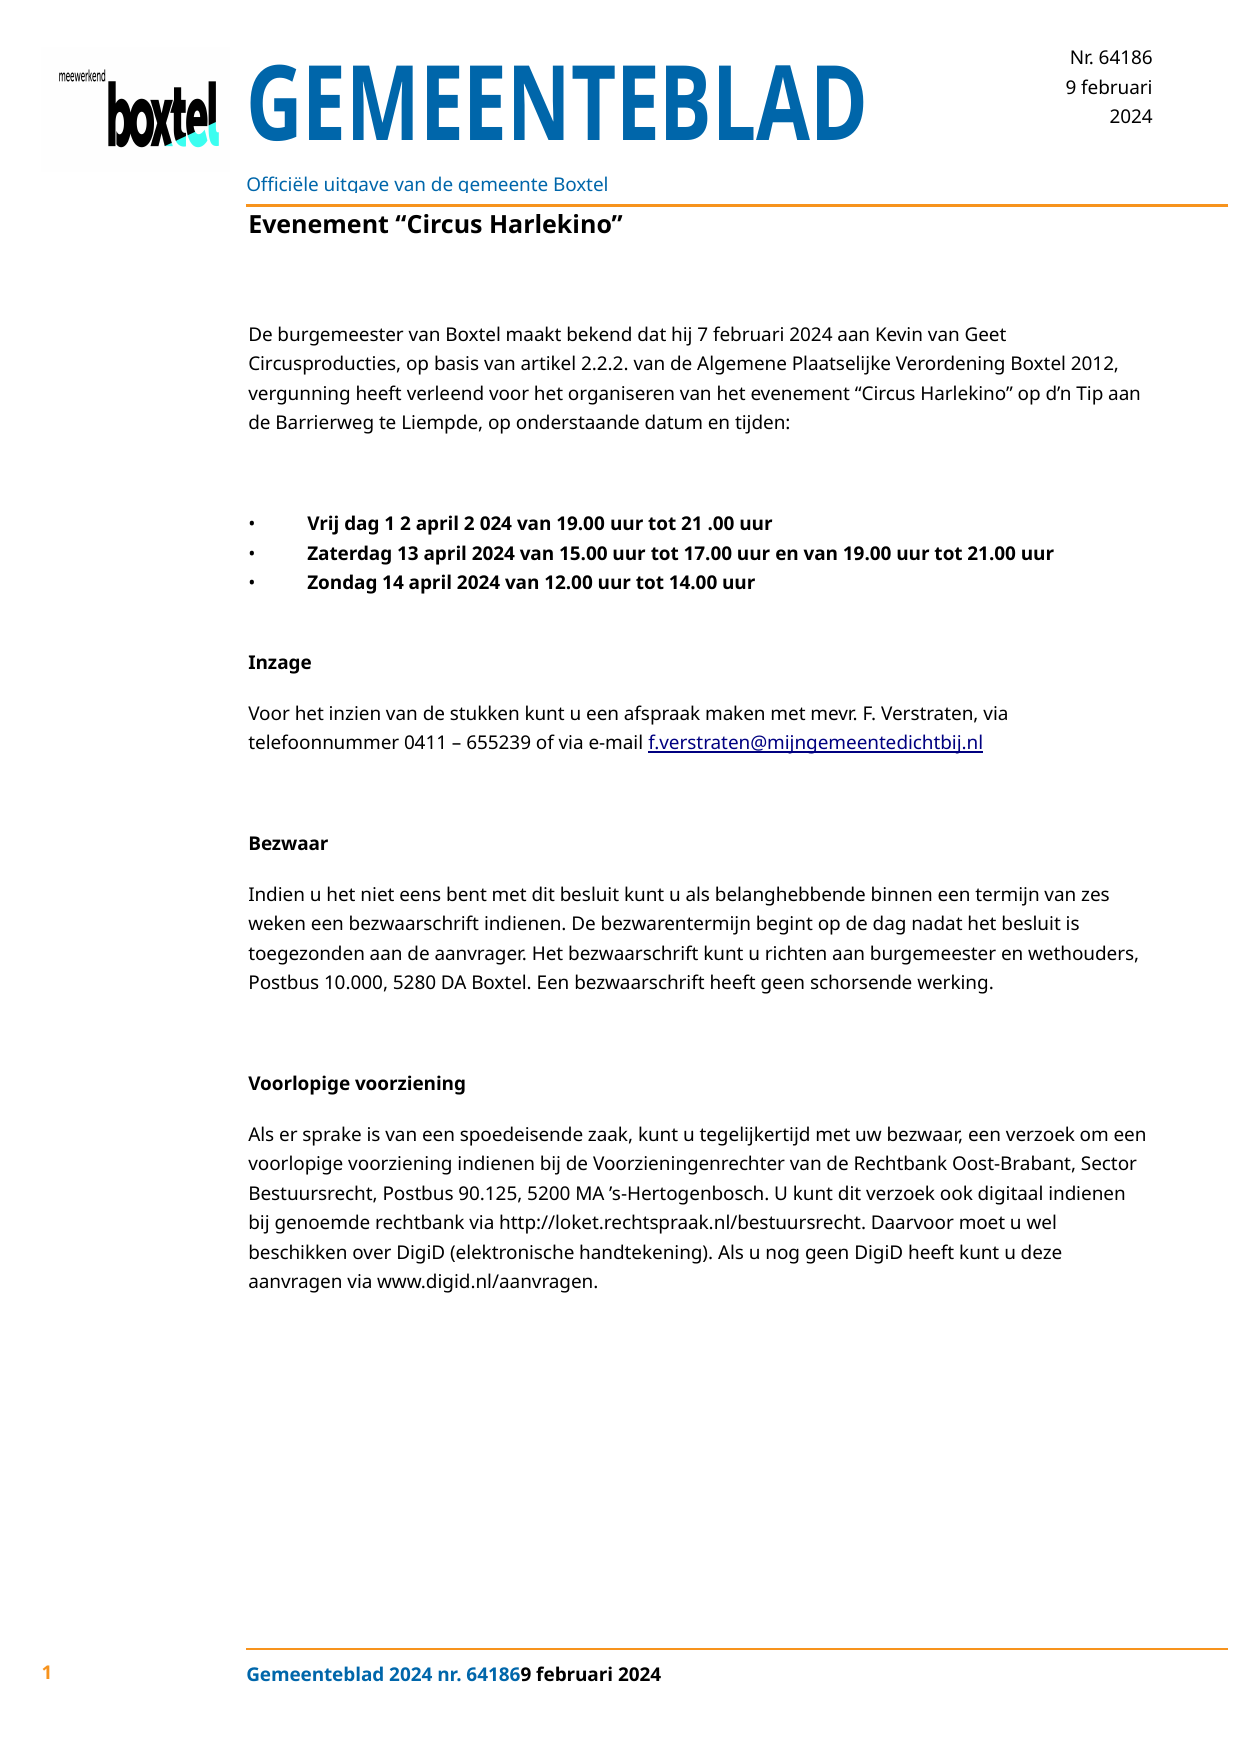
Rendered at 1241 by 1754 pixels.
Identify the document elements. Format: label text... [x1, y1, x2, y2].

list Zaterdag 13 april 2024 van 15.00 uur tot 17.00 uur en van 19.00 uur tot 21.00 uur [248, 540, 1152, 566]
text Voor het inzien van de stukken kunt u een afspraak maken met mevr. F. Verstraten, via telefoonnummer 0411 – 655239 of via e-mail f.verstraten@mijngemeentedichtbij.nl [248, 700, 1152, 755]
text Evenement “Circus Harlekino” [248, 207, 1152, 241]
list Vrij dag 1 2 april 2 024 van 19.00 uur tot 21 .00 uur [248, 510, 1152, 536]
list Zondag 14 april 2024 van 12.00 uur tot 14.00 uur [248, 569, 1152, 595]
text Als er sprake is van een spoedeisende zaak, kunt u tegelijkertijd met uw bezwaar, een verzoek om een voorlopige voorziening indienen bij de Voorzieningenrechter van de Rechtbank Oost-Brabant, Sector Bestuursrecht, Postbus 90.125, 5200 MA ’s-Hertogenbosch. U kunt dit verzoek ook digitaal indienen bij genoemde rechtbank via http://loket.rechtspraak.nl/bestuursrecht. Daarvoor moet u wel beschikken over DigiD (elektronische handtekening). Als u nog geen DigiD heeft kunt u deze aanvragen via www.digid.nl/aanvragen. [248, 1121, 1152, 1294]
text Voorlopige voorziening [248, 1070, 1152, 1096]
text De burgemeester van Boxtel maakt bekend dat hij 7 februari 2024 aan Kevin van Geet Circusproducties, op basis van artikel 2.2.2. van de Algemene Plaatselijke Verordening Boxtel 2012, vergunning heeft verleend voor het organiseren van het evenement “Circus Harlekino” op d’n Tip aan de Barrierweg te Liempde, op onderstaande datum en tijden: [248, 321, 1152, 435]
picture [41, 47, 231, 172]
text Indien u het niet eens bent met dit besluit kunt u als belanghebbende binnen een termijn van zes weken een bezwaarschrift indienen. De bezwarentermijn begint op de dag nadat het besluit is toegezonden aan de aanvrager. Het bezwaarschrift kunt u richten aan burgemeester en wethouders, Postbus 10.000, 5280 DA Boxtel. Een bezwaarschrift heeft geen schorsende werking. [248, 881, 1152, 995]
text Bezwaar [248, 830, 1152, 856]
text Inzage [248, 649, 1152, 675]
